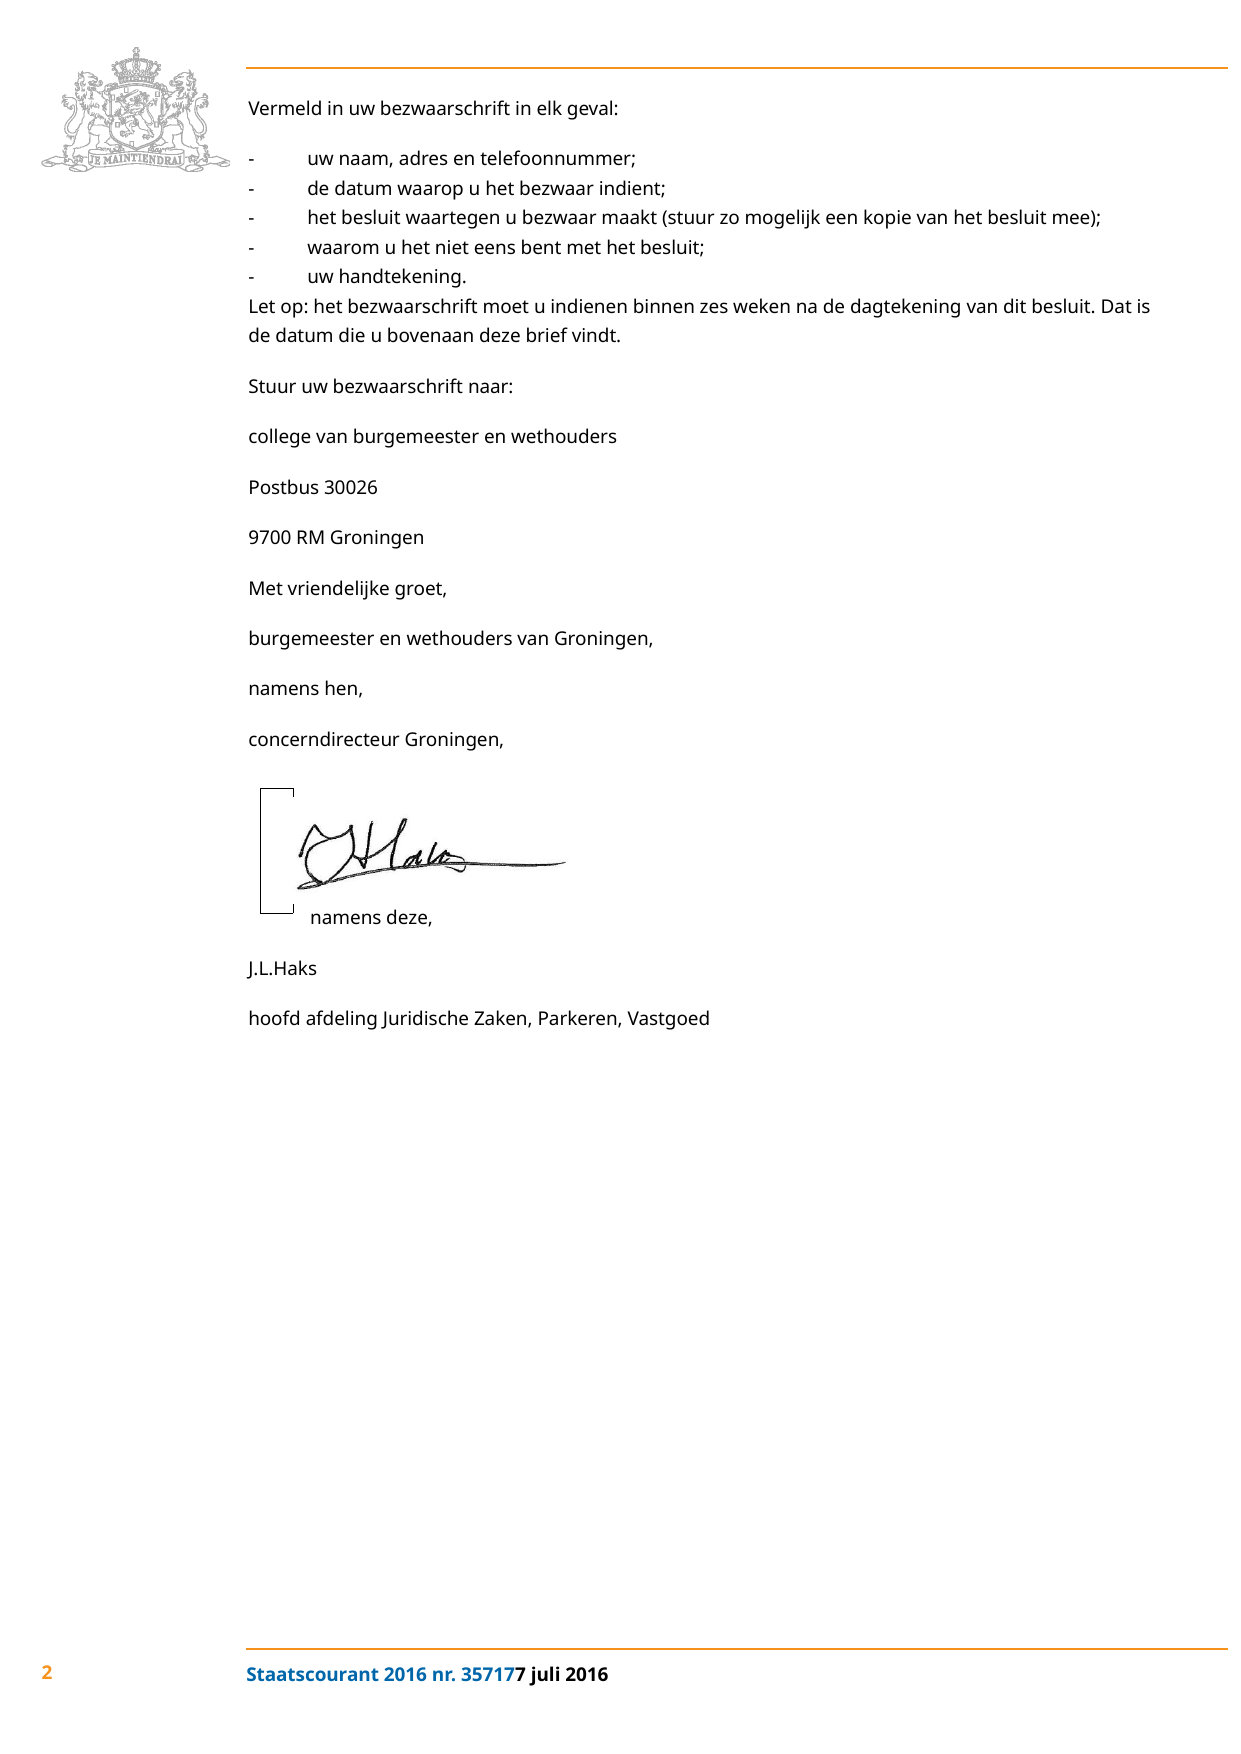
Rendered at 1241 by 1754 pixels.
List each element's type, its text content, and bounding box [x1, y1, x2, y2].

text namens hen, [248, 676, 1152, 701]
text concerndirecteur Groningen, [248, 726, 1152, 752]
picture [41, 47, 231, 172]
text Met vriendelijke groet, [248, 575, 1152, 601]
list uw naam, adres en telefoonnummer; [248, 145, 1152, 171]
text 9700 RM Groningen [248, 524, 1152, 550]
picture [268, 797, 572, 904]
list de datum waarop u het bezwaar indient; [248, 175, 1152, 201]
text Let op: het bezwaarschrift moet u indienen binnen zes weken na de dagtekening van dit besluit. Dat is de datum die u bovenaan deze brief vindt. [248, 293, 1152, 348]
text J.L.Haks [248, 955, 1152, 980]
text Stuur uw bezwaarschrift naar: [248, 373, 1152, 399]
text namens deze, [248, 776, 1152, 930]
text burgemeester en wethouders van Groningen, [248, 625, 1152, 651]
text hoofd afdeling Juridische Zaken, Parkeren, Vastgoed [248, 1005, 1152, 1031]
list waarom u het niet eens bent met het besluit; [248, 234, 1152, 260]
list het besluit waartegen u bezwaar maakt (stuur zo mogelijk een kopie van het besluit mee); [248, 204, 1152, 230]
text college van burgemeester en wethouders [248, 423, 1152, 449]
text Postbus 30026 [248, 474, 1152, 500]
list uw handtekening. [248, 263, 1152, 289]
text Vermeld in uw bezwaarschrift in elk geval: [248, 95, 1152, 121]
